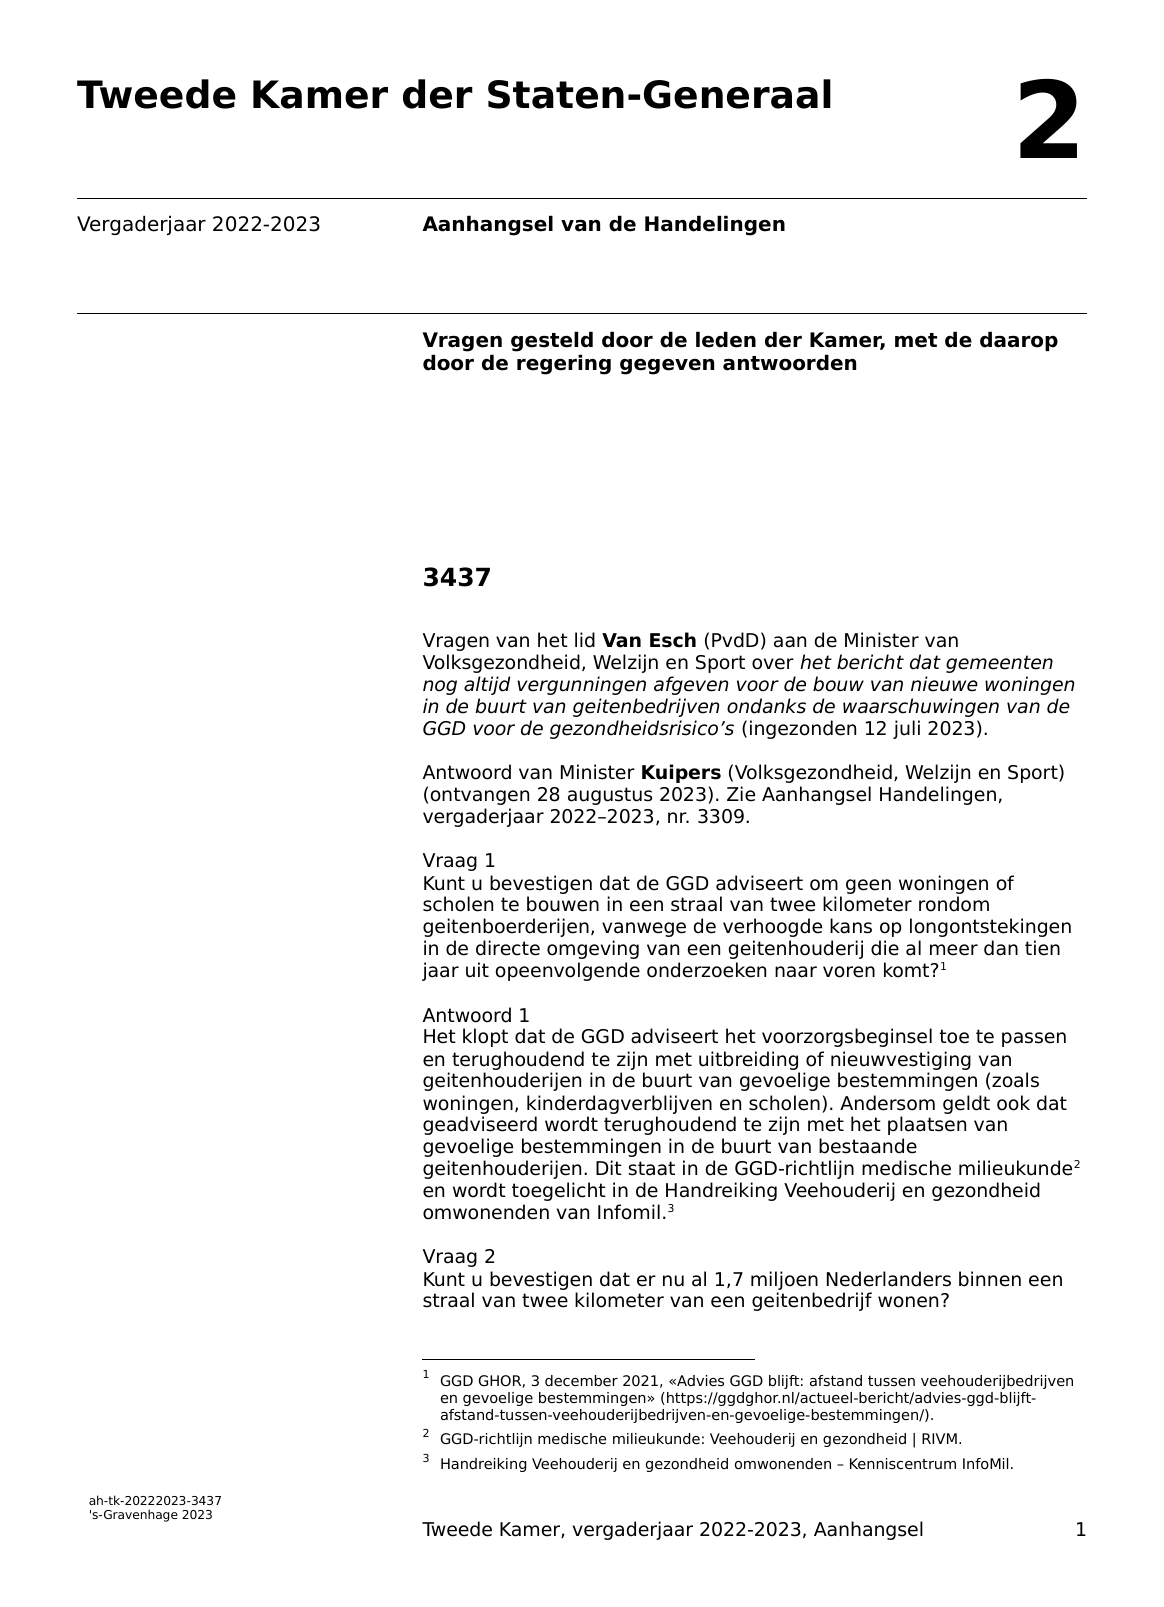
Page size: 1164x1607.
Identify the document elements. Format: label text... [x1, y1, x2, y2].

text Vragen van het lid Van Esch (PvdD) aan de Minister van Volksgezondheid, Welzijn en Sport over het bericht dat gemeenten nog altijd vergunningen afgeven voor de bouw van nieuwe woningen in de buurt van geitenbedrijven ondanks de waarschuwingen van de GGD voor de gezondheidsrisico’s (ingezonden 12 juli 2023). [422, 630, 1087, 740]
table_cell Vragen gesteld door de leden der Kamer, met de daarop door de regering gegeven antwoorden [422, 314, 1087, 375]
table_header Tweede Kamer der Staten-Generaal [77, 59, 886, 198]
text Vraag 1 [422, 850, 1087, 872]
text Vraag 2 [422, 1246, 1087, 1268]
table_header 2 [886, 59, 1087, 198]
text GGD GHOR, 3 december 2021, «Advies GGD blijft: afstand tussen veehouderijbedrijven en gevoelige bestemmingen» (https://ggdghor.nl/actueel-bericht/advies-ggd-blijft-afstand-tussen-veehouderijbedrijven-en-gevoelige-bestemmingen/). [422, 1368, 1087, 1424]
text Antwoord 1 [422, 1004, 1087, 1026]
text 3437 [422, 563, 1087, 592]
text Kunt u bevestigen dat de GGD adviseert om geen woningen of scholen te bouwen in een straal van twee kilometer rondom geitenboerderijen, vanwege de verhoogde kans op longontstekingen in de directe omgeving van een geitenhouderij die al meer dan tien jaar uit opeenvolgende onderzoeken naar voren komt? [422, 872, 1087, 982]
text Handreiking Veehouderij en gezondheid omwonenden – Kenniscentrum InfoMil. [422, 1452, 1087, 1474]
text GGD-richtlijn medische milieukunde: Veehouderij en gezondheid | RIVM. [422, 1427, 1087, 1449]
table_cell Aanhangsel van de Handelingen [422, 199, 1087, 313]
text Kunt u bevestigen dat er nu al 1,7 miljoen Nederlanders binnen een straal van twee kilometer van een geitenbedrijf wonen? [422, 1268, 1087, 1312]
text ah-tk-20222023-3437 [88, 1494, 323, 1508]
table_cell Vergaderjaar 2022-2023 [77, 199, 422, 313]
text Antwoord van Minister Kuipers (Volksgezondheid, Welzijn en Sport) (ontvangen 28 augustus 2023). Zie Aanhangsel Handelingen, vergaderjaar 2022–2023, nr. 3309. [422, 762, 1087, 828]
text Het klopt dat de GGD adviseert het voorzorgsbeginsel toe te passen en terughoudend te zijn met uitbreiding of nieuwvestiging van geitenhouderijen in de buurt van gevoelige bestemmingen (zoals woningen, kinderdagverblijven en scholen). Andersom geldt ook dat geadviseerd wordt terughoudend te zijn met het plaatsen van gevoelige bestemmingen in de buurt van bestaande geitenhouderijen. Dit staat in de GGD-richtlijn medische milieukunde en wordt toegelicht in de Handreiking Veehouderij en gezondheid omwonenden van Infomil. [422, 1026, 1087, 1224]
text 's-Gravenhage 2023 [88, 1508, 323, 1522]
table_cell [77, 314, 422, 375]
